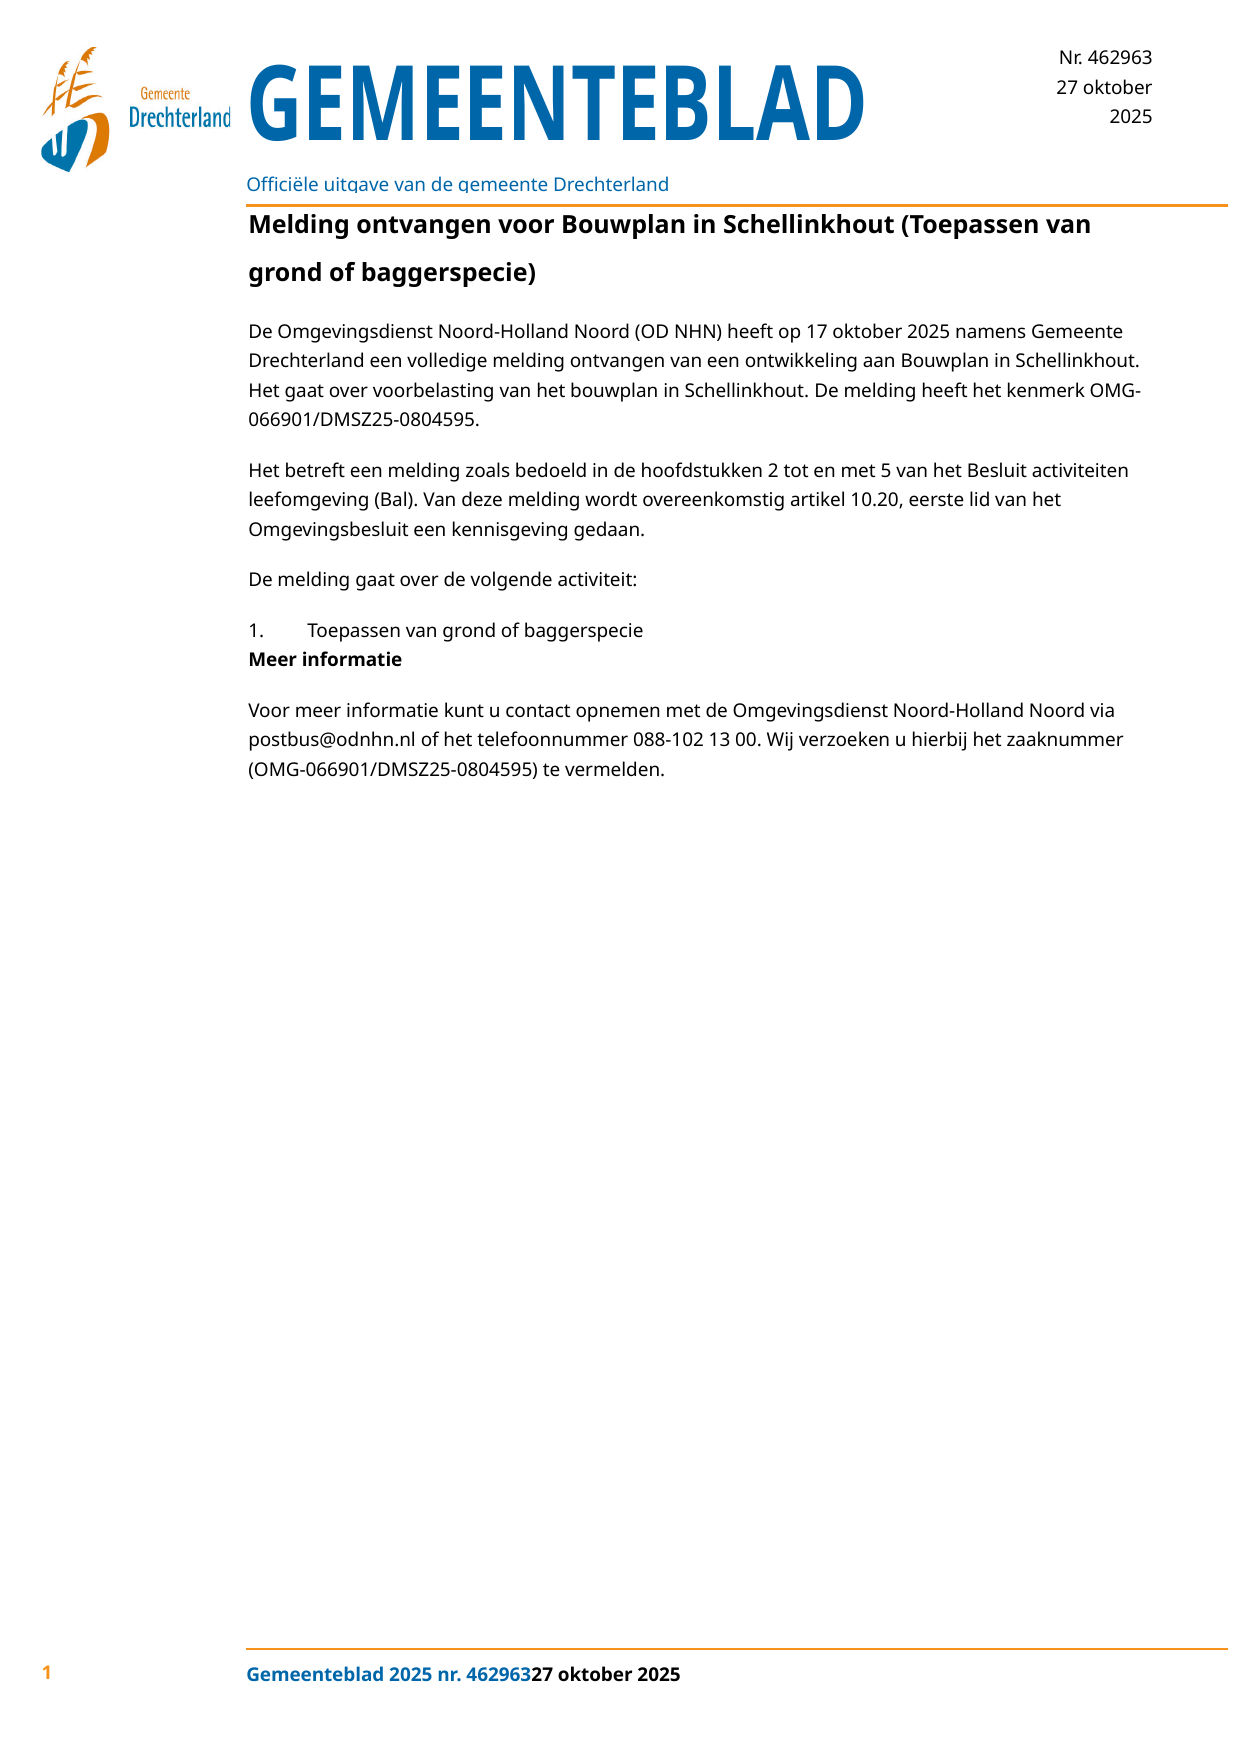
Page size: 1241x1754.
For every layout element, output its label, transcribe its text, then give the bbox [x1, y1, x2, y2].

list Toepassen van grond of baggerspecie [248, 617, 1152, 643]
picture [41, 47, 231, 172]
text De Omgevingsdienst Noord-Holland Noord (OD NHN) heeft op 17 oktober 2025 namens Gemeente Drechterland een volledige melding ontvangen van een ontwikkeling aan Bouwplan in Schellinkhout. Het gaat over voorbelasting van het bouwplan in Schellinkhout. De melding heeft het kenmerk OMG-066901/DMSZ25-0804595. [248, 318, 1152, 432]
text Meer informatie [248, 647, 1152, 672]
picture [226, 115, 231, 124]
text Voor meer informatie kunt u contact opnemen met de Omgevingsdienst Noord-Holland Noord via postbus@odnhn.nl of het telefoonnummer 088-102 13 00. Wij verzoeken u hierbij het zaaknummer (OMG-066901/DMSZ25-0804595) te vermelden. [248, 697, 1152, 782]
text Het betreft een melding zoals bedoeld in de hoofdstukken 2 tot en met 5 van het Besluit activiteiten leefomgeving (Bal). Van deze melding wordt overeenkomstig artikel 10.20, eerste lid van het Omgevingsbesluit een kennisgeving gedaan. [248, 457, 1152, 542]
text Melding ontvangen voor Bouwplan in Schellinkhout (Toepassen van grond of baggerspecie) [248, 207, 1152, 288]
picture [41, 158, 64, 172]
text De melding gaat over de volgende activiteit: [248, 567, 1152, 592]
